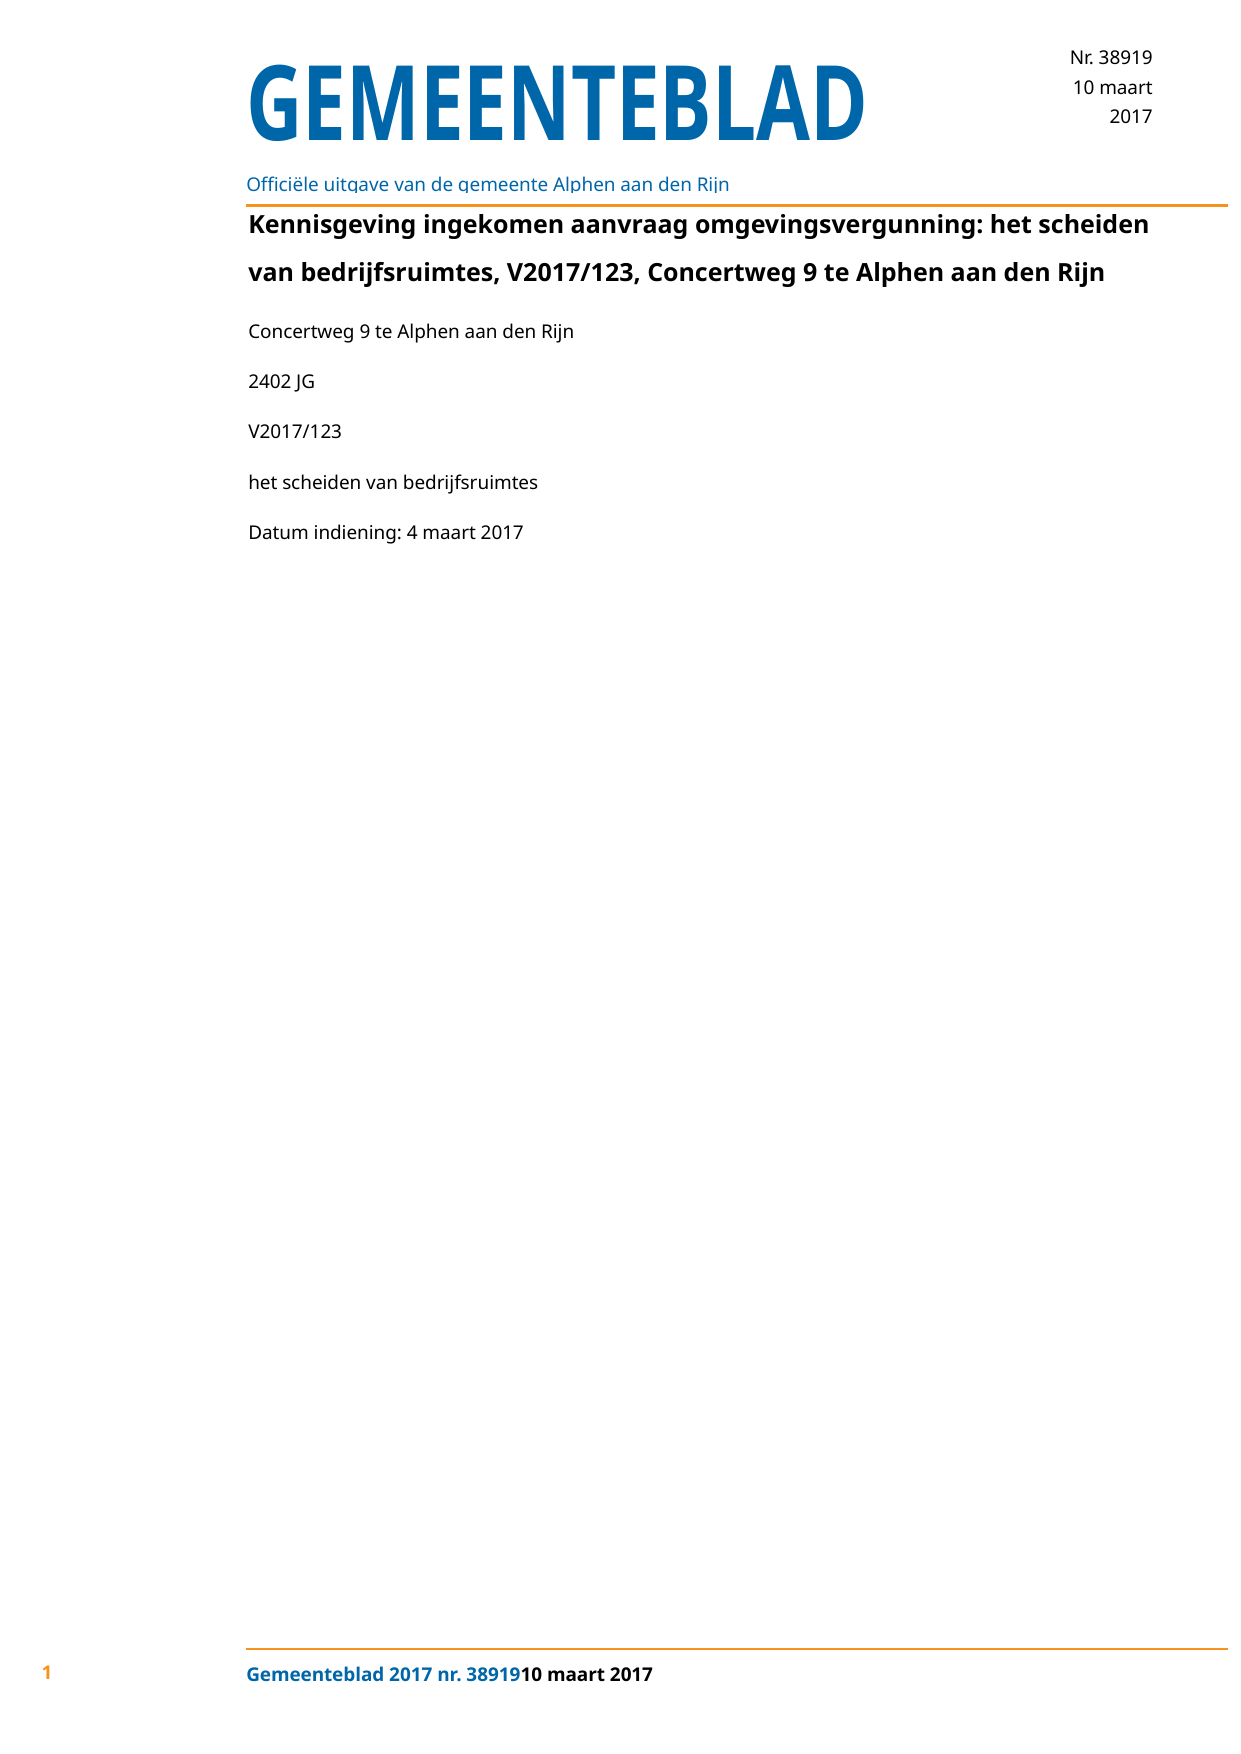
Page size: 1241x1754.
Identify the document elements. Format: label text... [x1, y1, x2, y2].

text V2017/123 [248, 419, 1152, 444]
text Kennisgeving ingekomen aanvraag omgevingsvergunning: het scheiden van bedrijfsruimtes, V2017/123, Concertweg 9 te Alphen aan den Rijn [248, 207, 1152, 288]
text het scheiden van bedrijfsruimtes [248, 469, 1152, 495]
picture [41, 47, 231, 172]
text Datum indiening: 4 maart 2017 [248, 519, 1152, 545]
text Concertweg 9 te Alphen aan den Rijn [248, 318, 1152, 344]
text 2402 JG [248, 368, 1152, 394]
